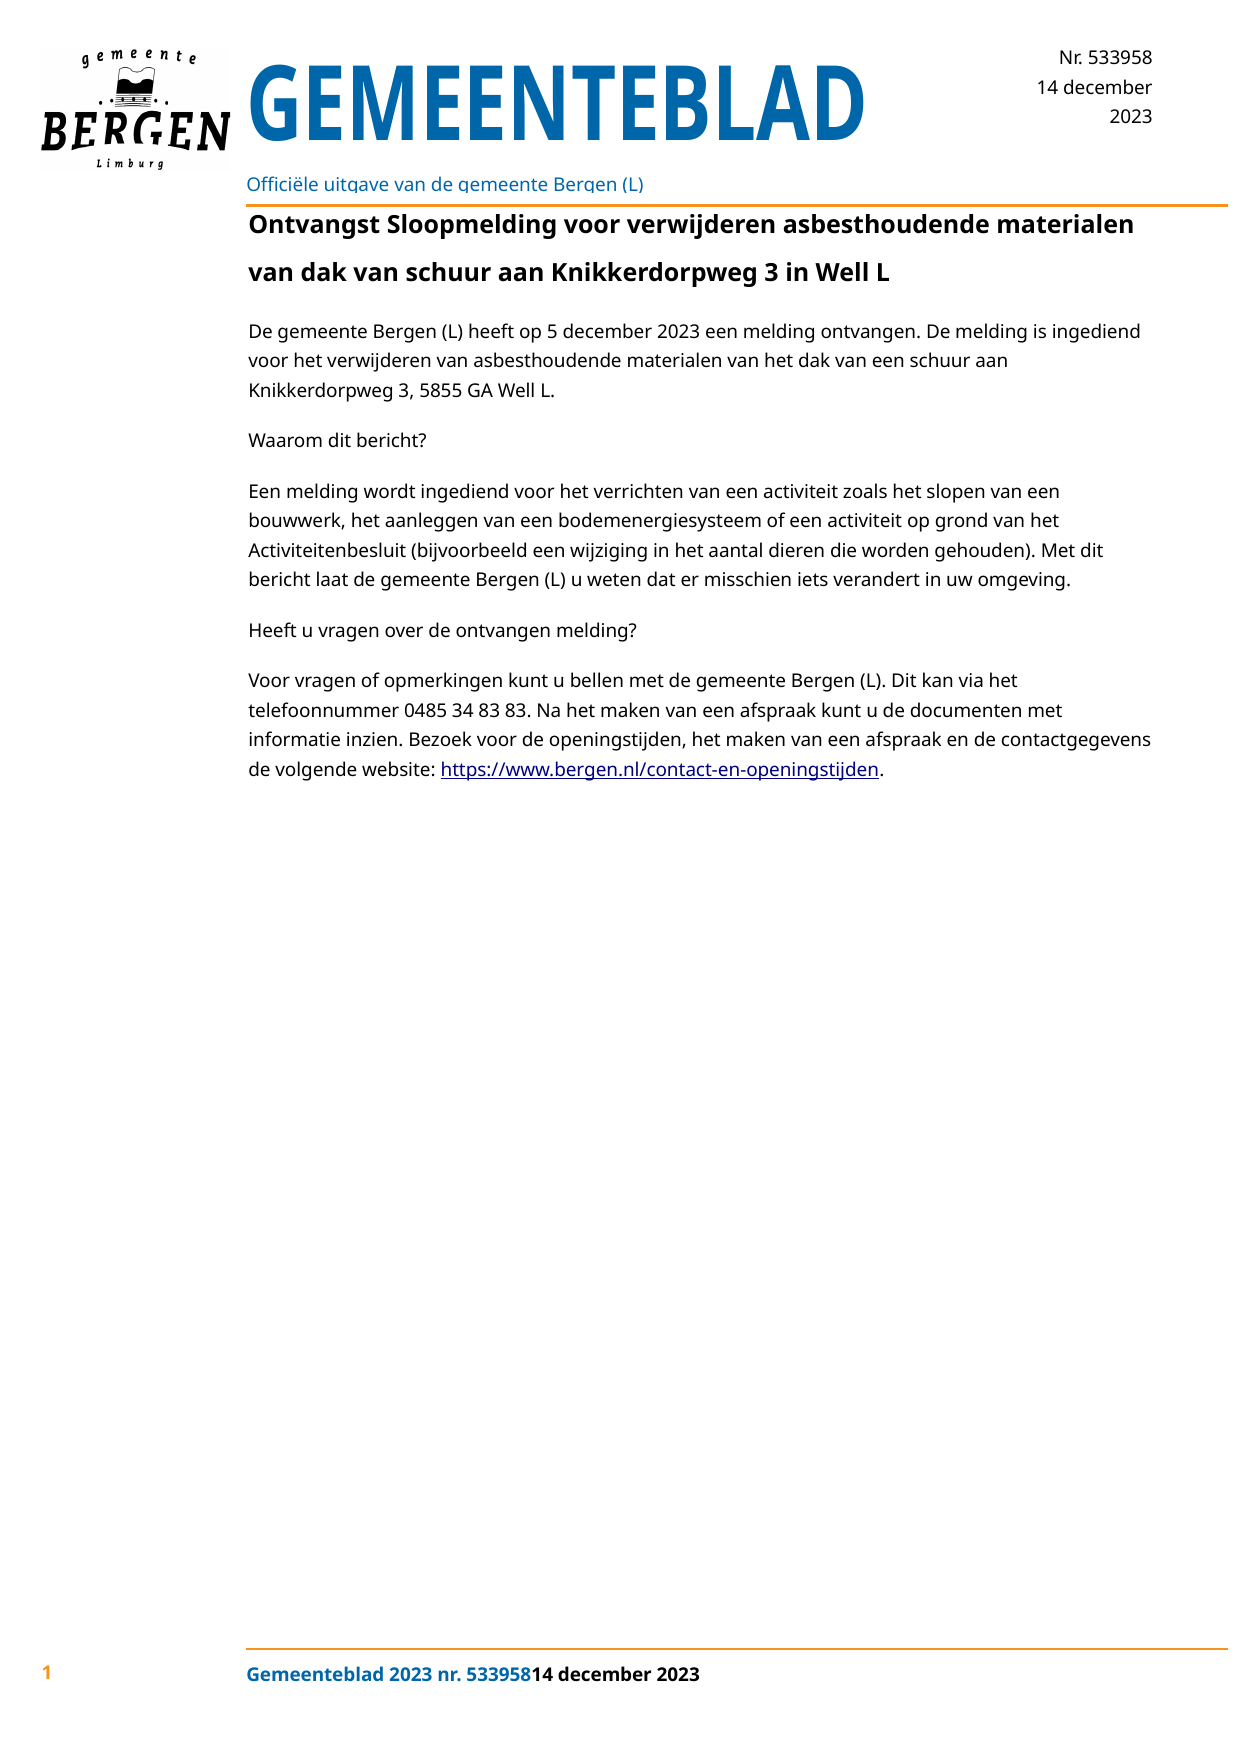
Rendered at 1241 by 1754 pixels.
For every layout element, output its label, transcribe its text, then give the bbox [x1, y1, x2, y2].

text Een melding wordt ingediend voor het verrichten van een activiteit zoals het slopen van een bouwwerk, het aanleggen van een bodemenergiesysteem of een activiteit op grond van het Activiteitenbesluit (bijvoorbeeld een wijziging in het aantal dieren die worden gehouden). Met dit bericht laat de gemeente Bergen (L) u weten dat er misschien iets verandert in uw omgeving. [248, 478, 1152, 592]
text Heeft u vragen over de ontvangen melding? [248, 617, 1152, 643]
text Voor vragen of opmerkingen kunt u bellen met de gemeente Bergen (L). Dit kan via het telefoonnummer 0485 34 83 83. Na het maken van een afspraak kunt u de documenten met informatie inzien. Bezoek voor de openingstijden, het maken van een afspraak en de contactgegevens de volgende website: https://www.bergen.nl/contact-en-openingstijden. [248, 667, 1152, 782]
text Ontvangst Sloopmelding voor verwijderen asbesthoudende materialen van dak van schuur aan Knikkerdorpweg 3 in Well L [248, 207, 1152, 288]
text De gemeente Bergen (L) heeft op 5 december 2023 een melding ontvangen. De melding is ingediend voor het verwijderen van asbesthoudende materialen van het dak van een schuur aan Knikkerdorpweg 3, 5855 GA Well L. [248, 318, 1152, 403]
picture [41, 47, 231, 172]
text Waarom dit bericht? [248, 427, 1152, 453]
